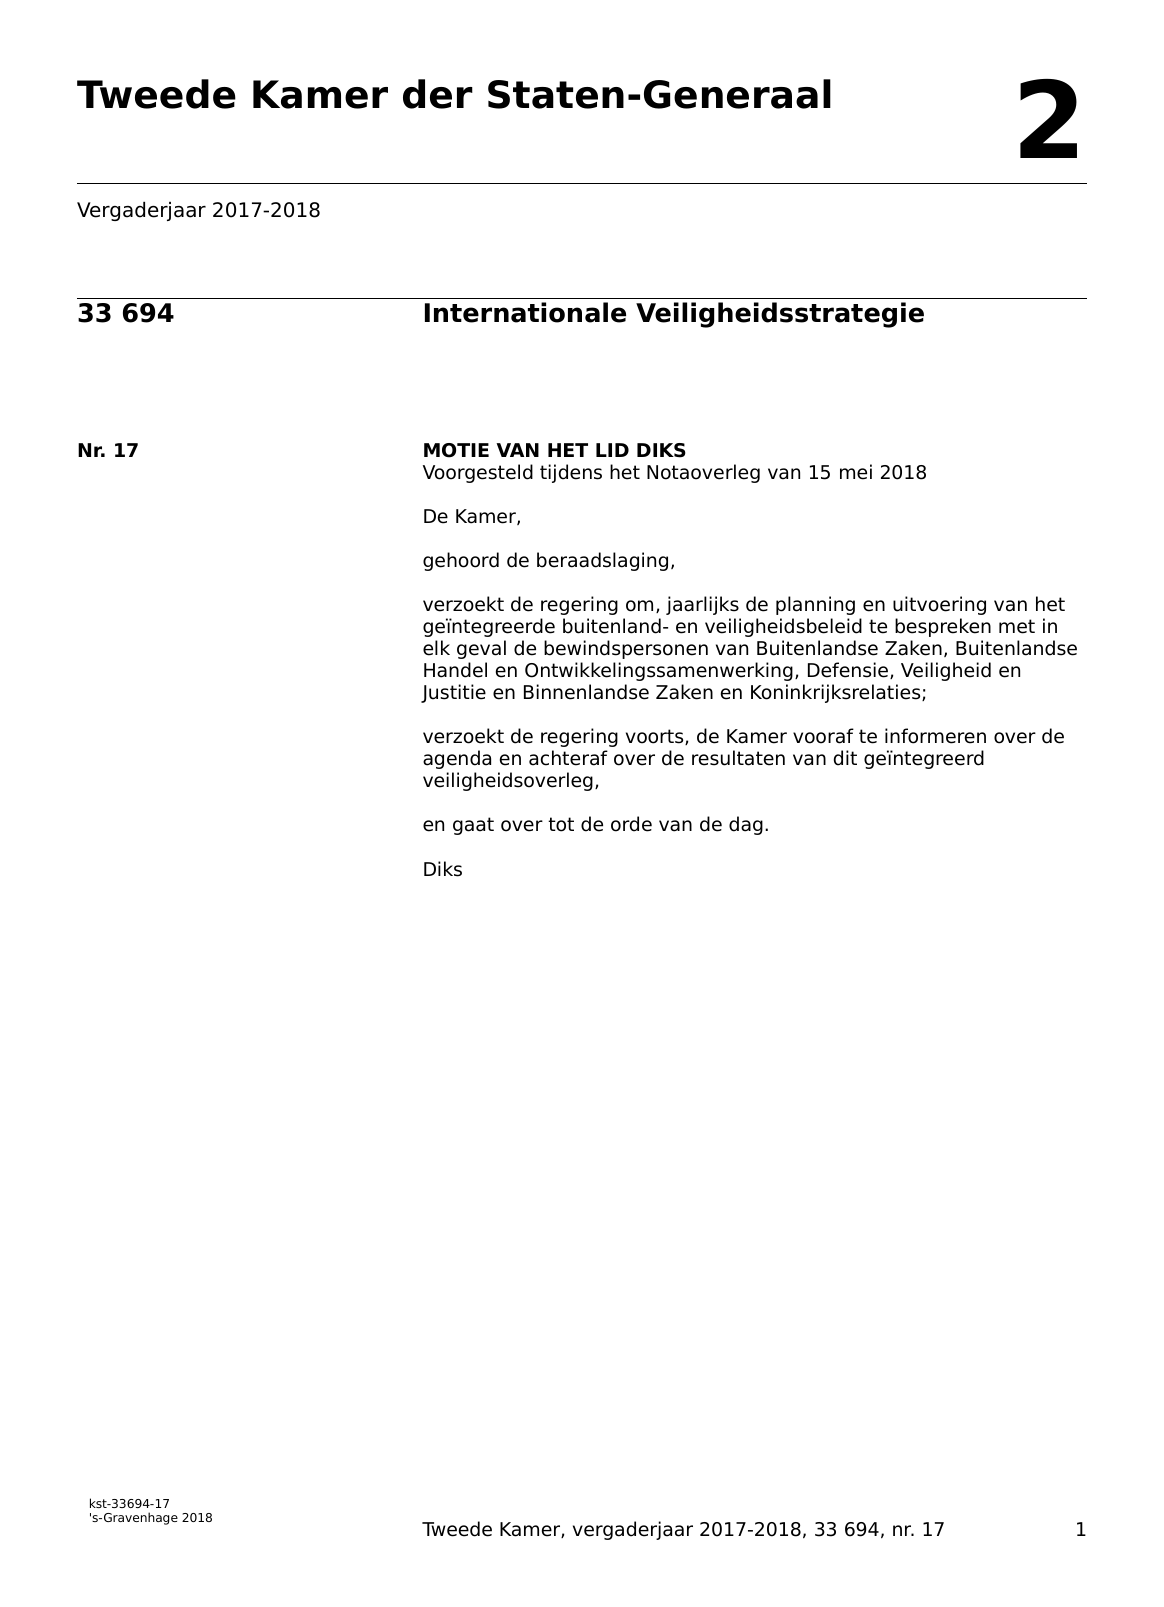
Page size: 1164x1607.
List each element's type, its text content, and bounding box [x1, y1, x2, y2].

subtitle Nr. 17 MOTIE VAN HET LID DIKS [77, 440, 1087, 462]
text kst-33694-17 [88, 1497, 323, 1511]
table_header 2 [886, 59, 1087, 183]
text 's-Gravenhage 2018 [88, 1511, 323, 1525]
table_cell Vergaderjaar 2017-2018 [77, 184, 1087, 298]
text verzoekt de regering om, jaarlijks de planning en uitvoering van het geïntegreerde buitenland- en veiligheidsbeleid te bespreken met in elk geval de bewindspersonen van Buitenlandse Zaken, Buitenlandse Handel en Ontwikkelingssamenwerking, Defensie, Veiligheid en Justitie en Binnenlandse Zaken en Koninkrijksrelaties; [422, 594, 1087, 704]
text en gaat over tot de orde van de dag. [422, 814, 1087, 836]
text Diks [422, 858, 1087, 881]
text verzoekt de regering voorts, de Kamer vooraf te informeren over de agenda en achteraf over de resultaten van dit geïntegreerd veiligheidsoverleg, [422, 726, 1087, 792]
text Voorgesteld tijdens het Notaoverleg van 15 mei 2018 [422, 462, 1087, 484]
table_header Tweede Kamer der Staten-Generaal [77, 59, 886, 183]
text gehoord de beraadslaging, [422, 550, 1087, 572]
text De Kamer, [422, 506, 1087, 528]
subtitle 33 694 Internationale Veiligheidsstrategie [77, 299, 1087, 329]
